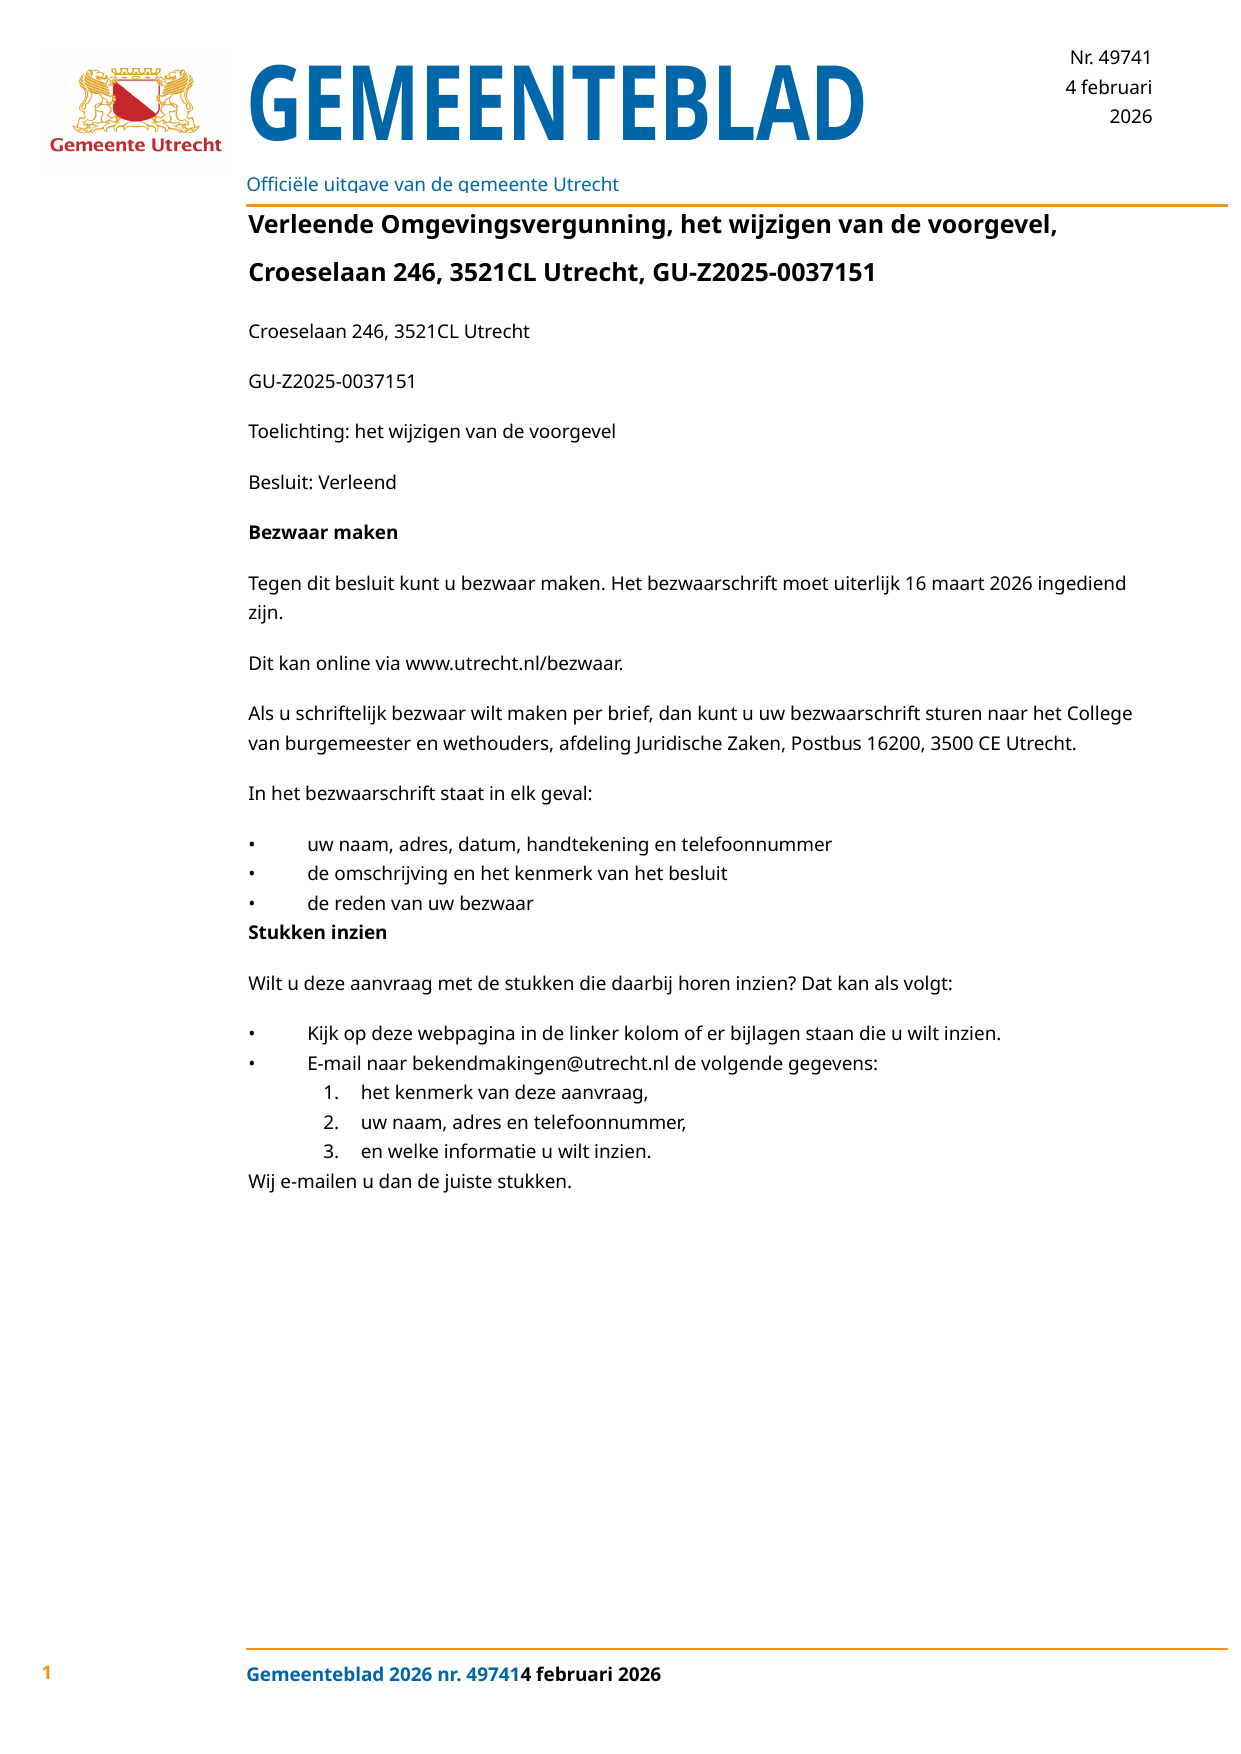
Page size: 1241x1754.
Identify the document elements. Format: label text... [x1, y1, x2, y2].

text Tegen dit besluit kunt u bezwaar maken. Het bezwaarschrift moet uiterlijk 16 maart 2026 ingediend zijn. [248, 570, 1152, 625]
text Dit kan online via www.utrecht.nl/bezwaar. [248, 650, 1152, 676]
list de reden van uw bezwaar [248, 890, 1152, 916]
list de omschrijving en het kenmerk van het besluit [248, 860, 1152, 886]
text Stukken inzien [248, 919, 1152, 945]
text Croeselaan 246, 3521CL Utrecht [248, 318, 1152, 344]
list uw naam, adres, datum, handtekening en telefoonnummer [248, 831, 1152, 857]
text Verleende Omgevingsvergunning, het wijzigen van de voorgevel, Croeselaan 246, 3521CL Utrecht, GU-Z2025-0037151 [248, 207, 1152, 288]
text In het bezwaarschrift staat in elk geval: [248, 780, 1152, 806]
list Kijk op deze webpagina in de linker kolom of er bijlagen staan die u wilt inzien. [248, 1020, 1152, 1046]
text Wilt u deze aanvraag met de stukken die daarbij horen inzien? Dat kan als volgt: [248, 970, 1152, 996]
list uw naam, adres en telefoonnummer, [323, 1109, 1152, 1135]
list het kenmerk van deze aanvraag, [323, 1079, 1152, 1105]
text Besluit: Verleend [248, 469, 1152, 495]
text Wij e-mailen u dan de juiste stukken. [248, 1168, 1152, 1194]
picture [41, 47, 231, 172]
text Toelichting: het wijzigen van de voorgevel [248, 419, 1152, 444]
text Bezwaar maken [248, 519, 1152, 545]
list en welke informatie u wilt inzien. [323, 1139, 1152, 1164]
list E-mail naar bekendmakingen@utrecht.nl de volgende gegevens: [248, 1050, 1152, 1076]
text GU-Z2025-0037151 [248, 368, 1152, 394]
text Als u schriftelijk bezwaar wilt maken per brief, dan kunt u uw bezwaarschrift sturen naar het College van burgemeester en wethouders, afdeling Juridische Zaken, Postbus 16200, 3500 CE Utrecht. [248, 700, 1152, 756]
